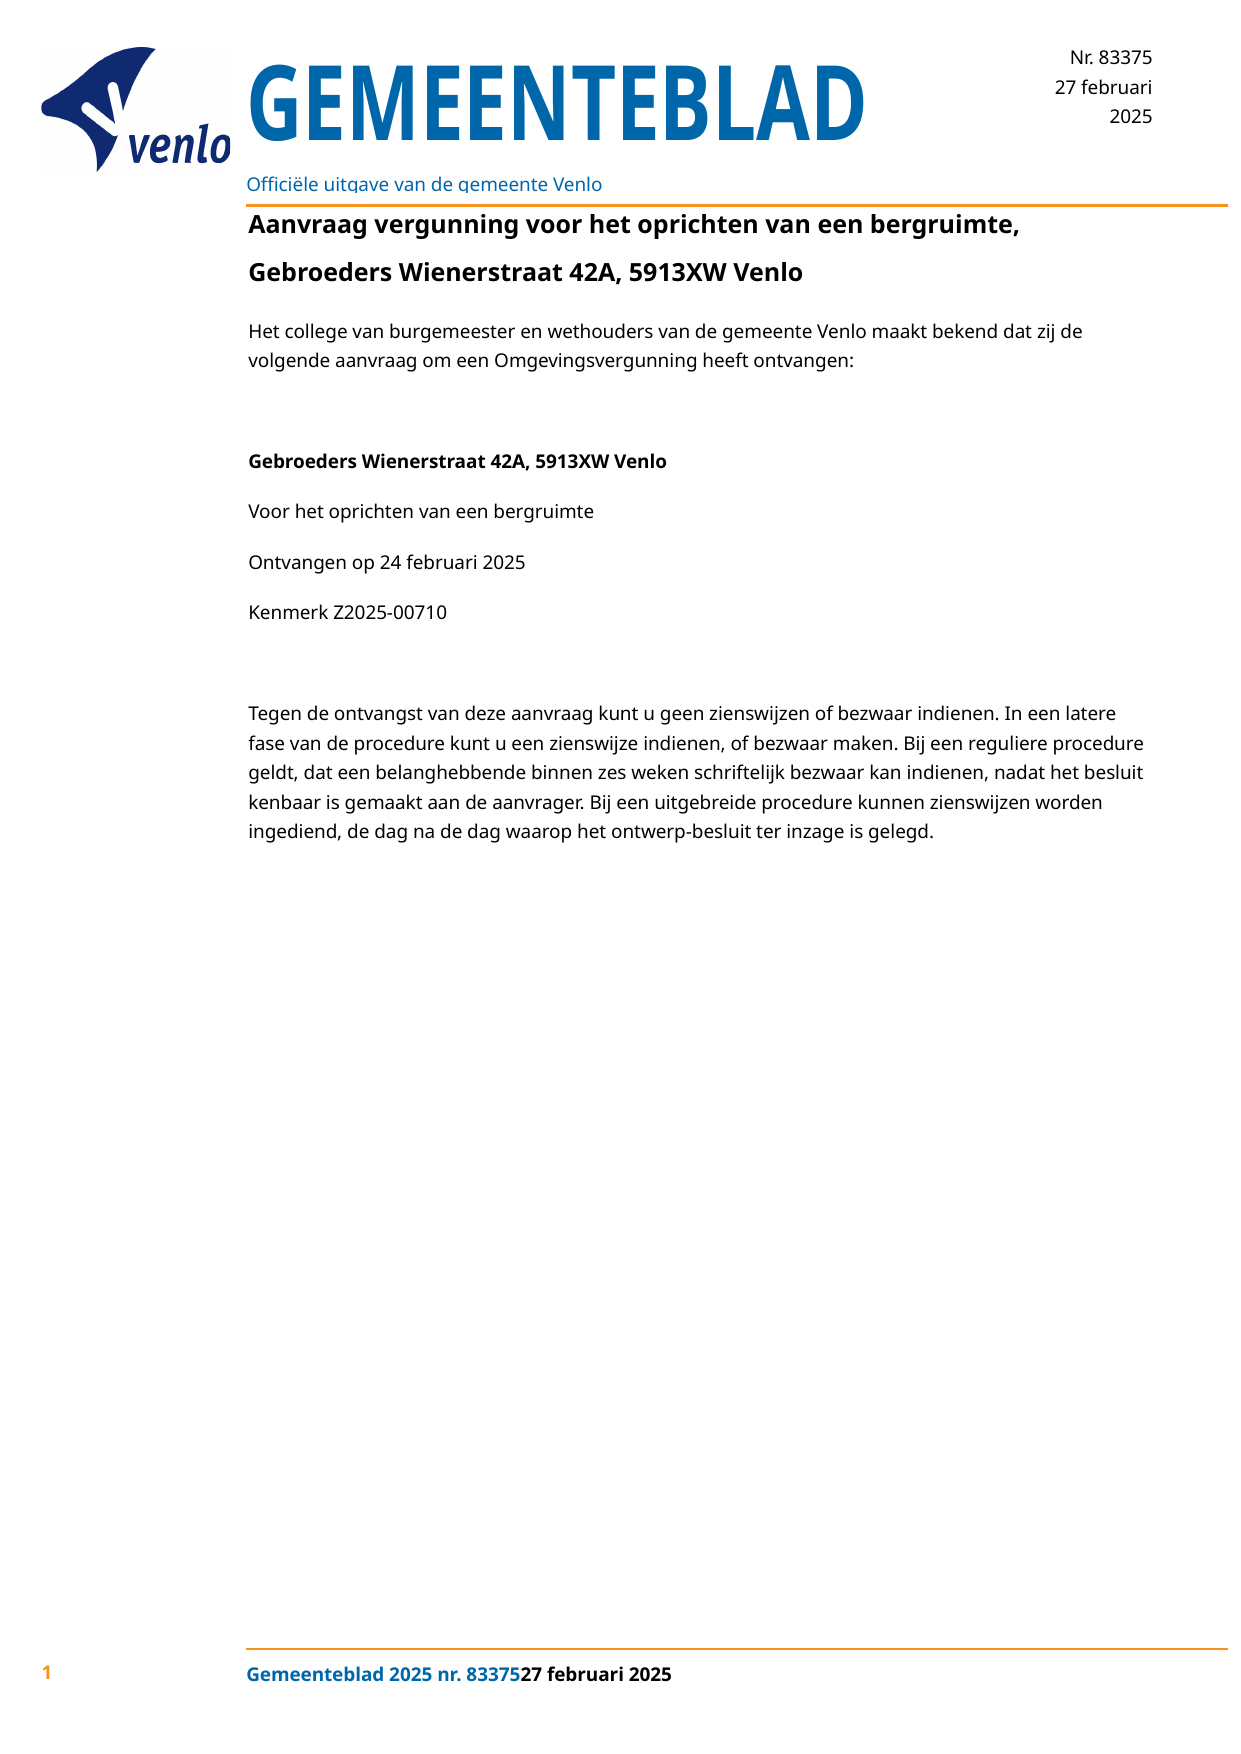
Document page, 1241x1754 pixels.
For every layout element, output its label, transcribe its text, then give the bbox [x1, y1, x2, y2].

text Voor het oprichten van een bergruimte [248, 499, 1152, 524]
text Gebroeders Wienerstraat 42A, 5913XW Venlo [248, 448, 1152, 474]
picture [41, 47, 231, 172]
text Het college van burgemeester en wethouders van de gemeente Venlo maakt bekend dat zij de volgende aanvraag om een Omgevingsvergunning heeft ontvangen: [248, 318, 1152, 373]
text Kenmerk Z2025-00710 [248, 599, 1152, 625]
text Ontvangen op 24 februari 2025 [248, 549, 1152, 575]
text Tegen de ontvangst van deze aanvraag kunt u geen zienswijzen of bezwaar indienen. In een latere fase van de procedure kunt u een zienswijze indienen, of bezwaar maken. Bij een reguliere procedure geldt, dat een belanghebbende binnen zes weken schriftelijk bezwaar kan indienen, nadat het besluit kenbaar is gemaakt aan de aanvrager. Bij een uitgebreide procedure kunnen zienswijzen worden ingediend, de dag na de dag waarop het ontwerp-besluit ter inzage is gelegd. [248, 700, 1152, 844]
text Aanvraag vergunning voor het oprichten van een bergruimte, Gebroeders Wienerstraat 42A, 5913XW Venlo [248, 207, 1152, 288]
